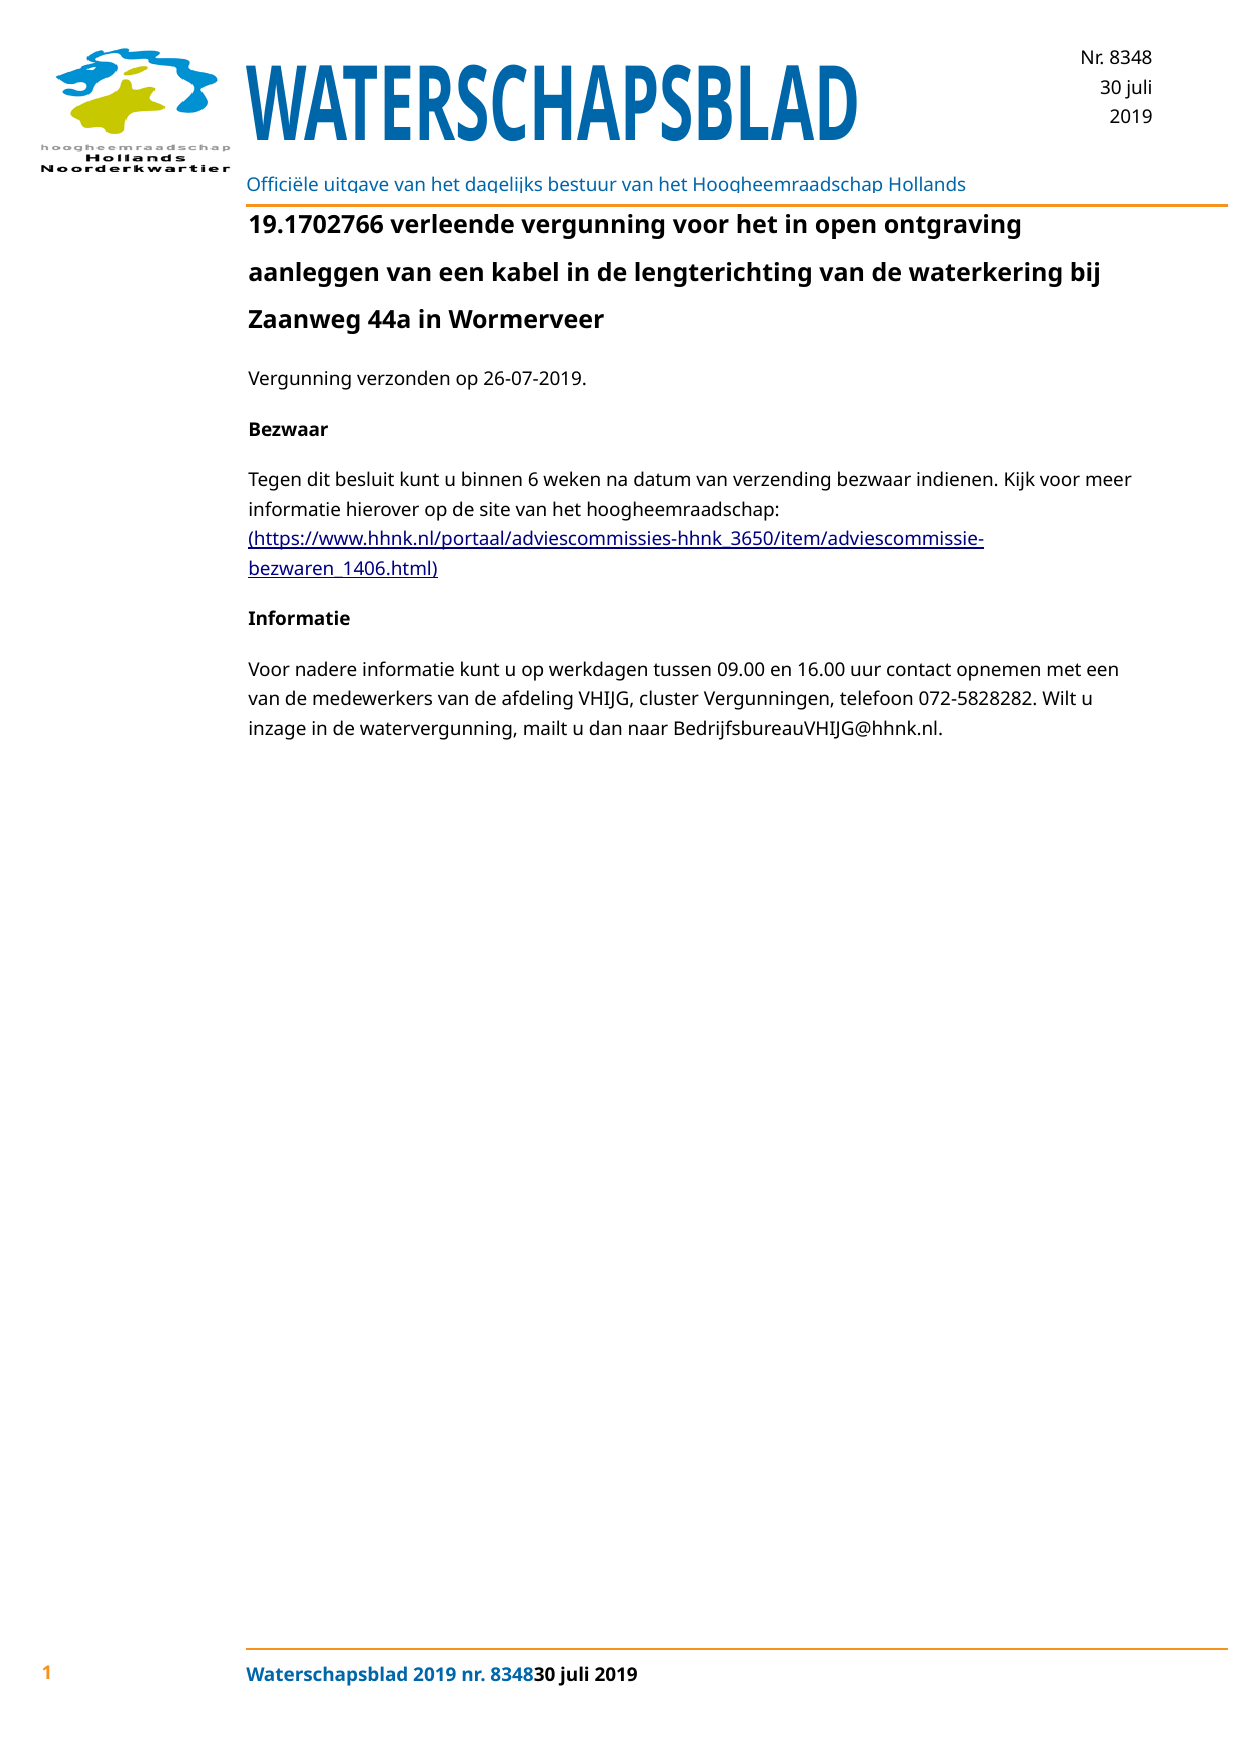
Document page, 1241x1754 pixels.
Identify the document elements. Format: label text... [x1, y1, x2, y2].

text Vergunning verzonden op 26-07-2019. [248, 366, 1152, 391]
picture [41, 47, 231, 172]
text Bezwaar [248, 416, 1152, 442]
text Voor nadere informatie kunt u op werkdagen tussen 09.00 en 16.00 uur contact opnemen met een van de medewerkers van de afdeling VHIJG, cluster Vergunningen, telefoon 072-5828282. Wilt u inzage in de watervergunning, mailt u dan naar BedrijfsbureauVHIJG@hhnk.nl. [248, 656, 1152, 741]
text 19.1702766 verleende vergunning voor het in open ontgraving aanleggen van een kabel in de lengterichting van de waterkering bij Zaanweg 44a in Wormerveer [248, 207, 1152, 336]
text Tegen dit besluit kunt u binnen 6 weken na datum van verzending bezwaar indienen. Kijk voor meer informatie hierover op de site van het hoogheemraadschap: (https://www.hhnk.nl/portaal/adviescommissies-hhnk_3650/item/adviescommissie-bezwaren_1406.html) [248, 466, 1152, 581]
text Informatie [248, 606, 1152, 631]
